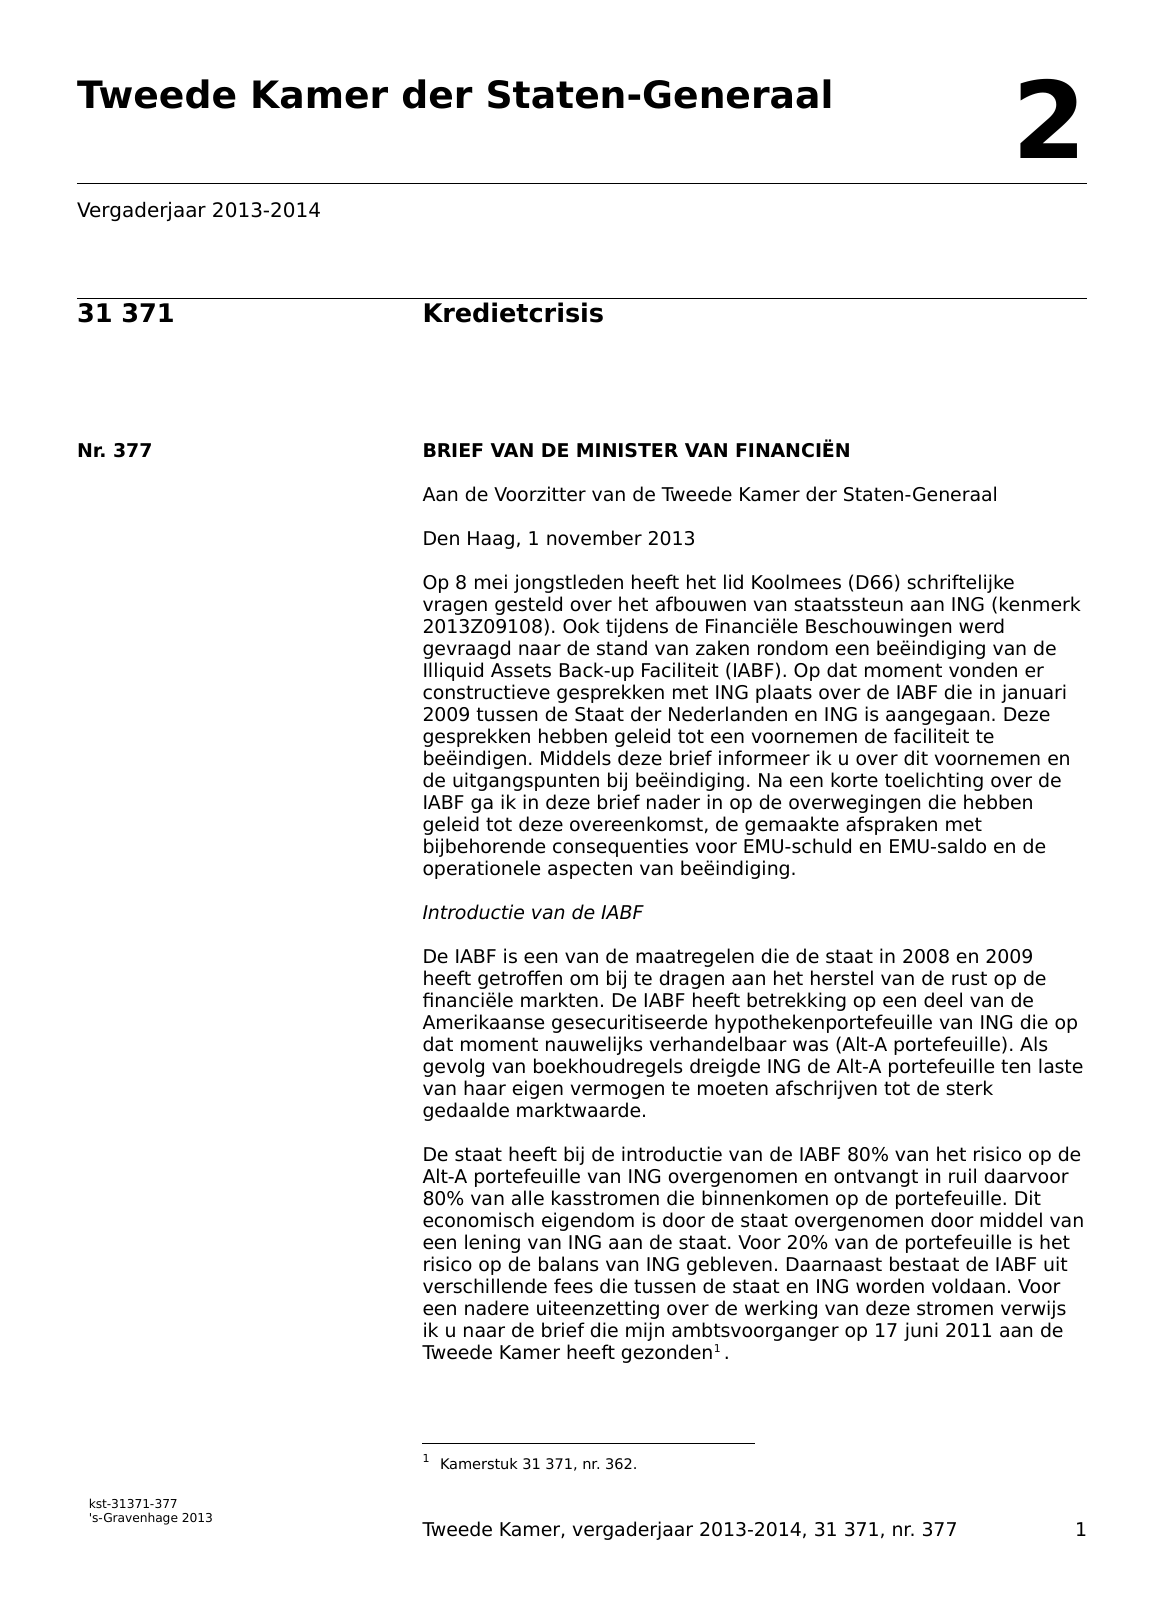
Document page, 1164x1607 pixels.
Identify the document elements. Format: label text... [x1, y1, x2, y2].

text kst-31371-377 [88, 1497, 323, 1511]
text Op 8 mei jongstleden heeft het lid Koolmees (D66) schriftelijke vragen gesteld over het afbouwen van staatssteun aan ING (kenmerk 2013Z09108). Ook tijdens de Financiële Beschouwingen werd gevraagd naar de stand van zaken rondom een beëindiging van de Illiquid Assets Back-up Faciliteit (IABF). Op dat moment vonden er constructieve gesprekken met ING plaats over de IABF die in januari 2009 tussen de Staat der Nederlanden en ING is aangegaan. Deze gesprekken hebben geleid tot een voornemen de faciliteit te beëindigen. Middels deze brief informeer ik u over dit voornemen en de uitgangspunten bij beëindiging. Na een korte toelichting over de IABF ga ik in deze brief nader in op de overwegingen die hebben geleid tot deze overeenkomst, de gemaakte afspraken met bijbehorende consequenties voor EMU-schuld en EMU-saldo en de operationele aspecten van beëindiging. [422, 572, 1087, 880]
subtitle Nr. 377 BRIEF VAN DE MINISTER VAN FINANCIËN [77, 440, 1087, 462]
text De IABF is een van de maatregelen die de staat in 2008 en 2009 heeft getroffen om bij te dragen aan het herstel van de rust op de financiële markten. De IABF heeft betrekking op een deel van de Amerikaanse gesecuritiseerde hypothekenportefeuille van ING die op dat moment nauwelijks verhandelbaar was (Alt-A portefeuille). Als gevolg van boekhoudregels dreigde ING de Alt-A portefeuille ten laste van haar eigen vermogen te moeten afschrijven tot de sterk gedaalde marktwaarde. [422, 946, 1087, 1122]
subtitle Introductie van de IABF [422, 902, 1087, 924]
table_header Tweede Kamer der Staten-Generaal [77, 59, 886, 183]
text De staat heeft bij de introductie van de IABF 80% van het risico op de Alt-A portefeuille van ING overgenomen en ontvangt in ruil daarvoor 80% van alle kasstromen die binnenkomen op de portefeuille. Dit economisch eigendom is door de staat overgenomen door middel van een lening van ING aan de staat. Voor 20% van de portefeuille is het risico op de balans van ING gebleven. Daarnaast bestaat de IABF uit verschillende fees die tussen de staat en ING worden voldaan. Voor een nadere uiteenzetting over de werking van deze stromen verwijs ik u naar de brief die mijn ambtsvoorganger op 17 juni 2011 aan de Tweede Kamer heeft gezonden. [422, 1144, 1087, 1364]
table_header 2 [886, 59, 1087, 183]
text Aan de Voorzitter van de Tweede Kamer der Staten-Generaal [422, 484, 1087, 506]
table_cell Vergaderjaar 2013-2014 [77, 184, 1087, 298]
text Kamerstuk 31 371, nr. 362. [422, 1452, 1087, 1474]
text 's-Gravenhage 2013 [88, 1511, 323, 1525]
subtitle 31 371 Kredietcrisis [77, 299, 1087, 329]
text Den Haag, 1 november 2013 [422, 528, 1087, 550]
